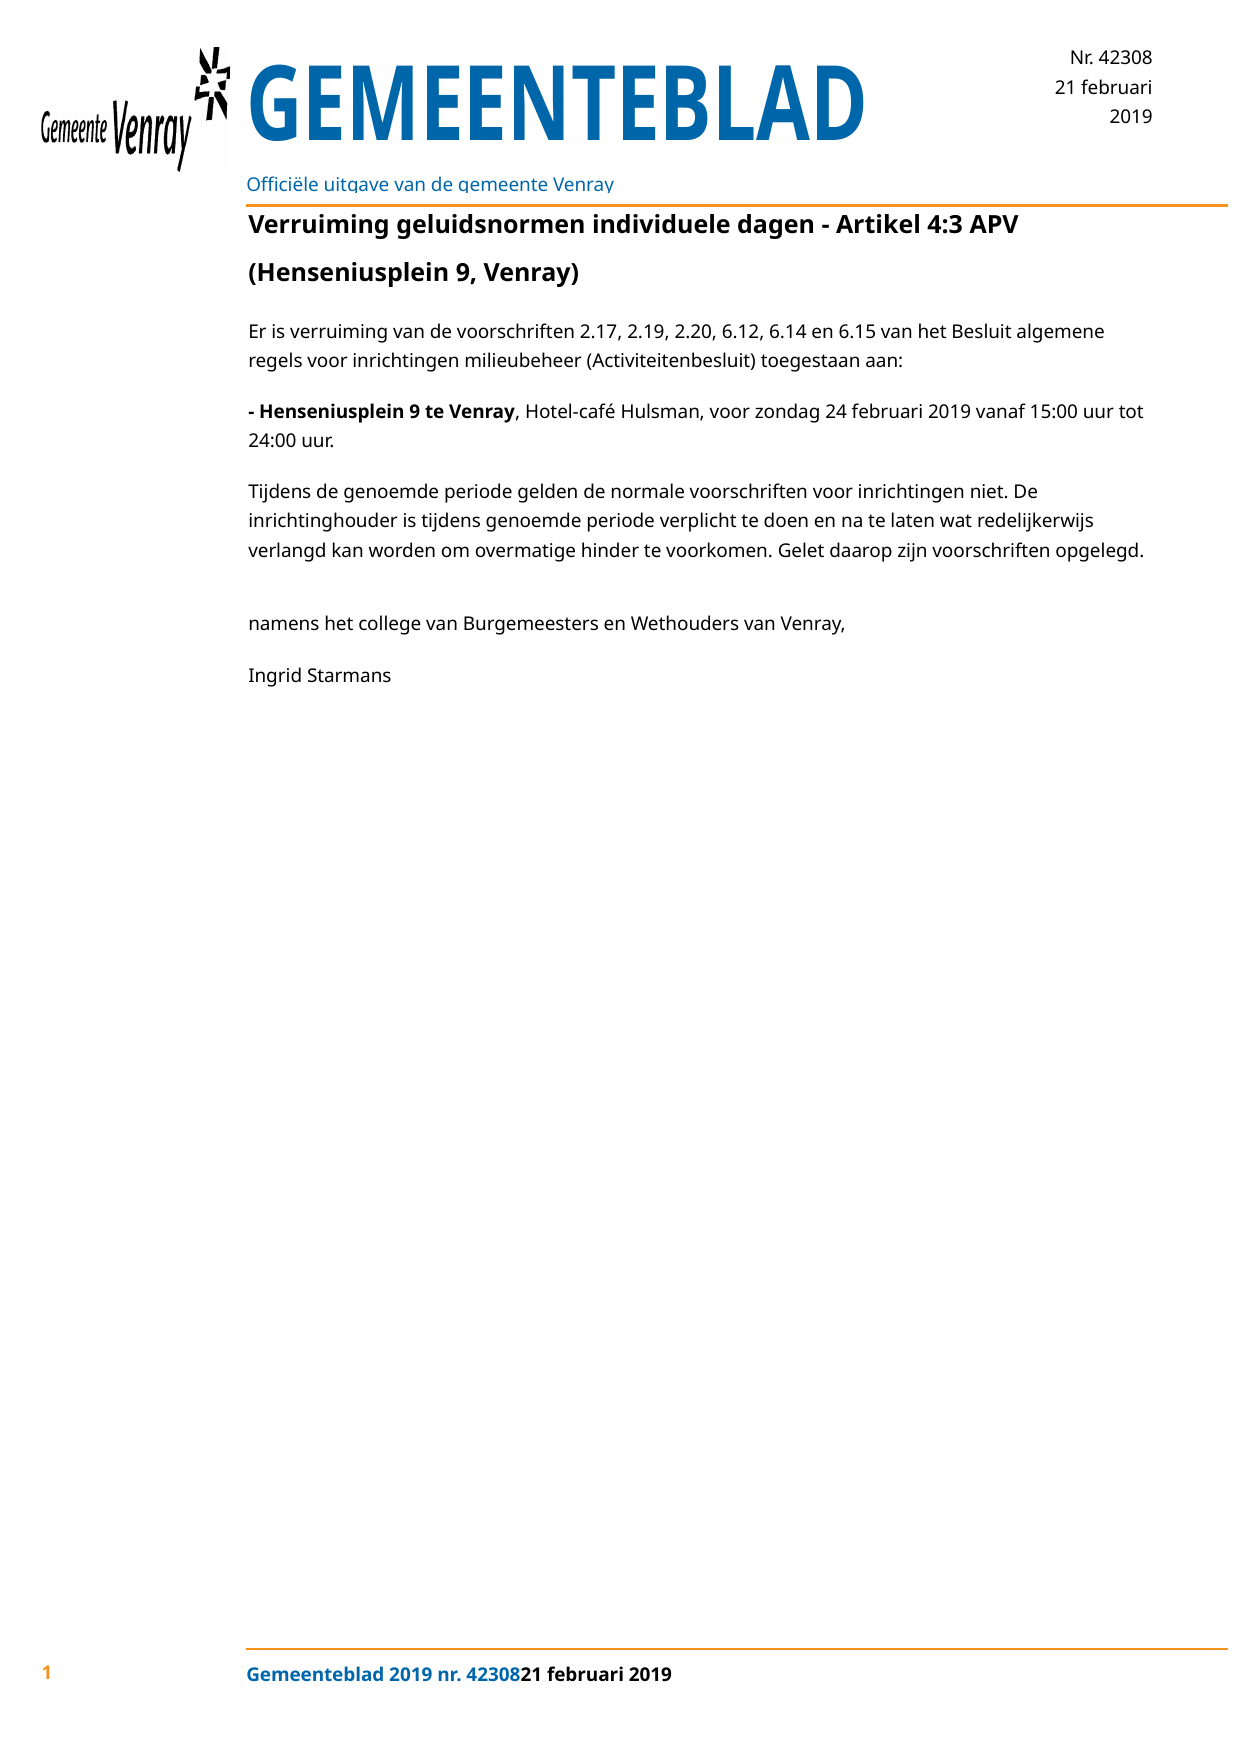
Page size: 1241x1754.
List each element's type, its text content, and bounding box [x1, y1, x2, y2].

text Er is verruiming van de voorschriften 2.17, 2.19, 2.20, 6.12, 6.14 en 6.15 van het Besluit algemene regels voor inrichtingen milieubeheer (Activiteitenbesluit) toegestaan aan: [248, 318, 1152, 373]
text namens het college van Burgemeesters en Wethouders van Venray, [248, 611, 1152, 636]
text - Henseniusplein 9 te Venray, Hotel-café Hulsman, voor zondag 24 februari 2019 vanaf 15:00 uur tot 24:00 uur. [248, 398, 1152, 453]
text Ingrid Starmans [248, 662, 1152, 688]
text Tijdens de genoemde periode gelden de normale voorschriften voor inrichtingen niet. De inrichtinghouder is tijdens genoemde periode verplicht te doen en na te laten wat redelijkerwijs verlangd kan worden om overmatige hinder te voorkomen. Gelet daarop zijn voorschriften opgelegd. [248, 478, 1152, 563]
picture [41, 47, 231, 172]
text Verruiming geluidsnormen individuele dagen - Artikel 4:3 APV (Henseniusplein 9, Venray) [248, 207, 1152, 288]
